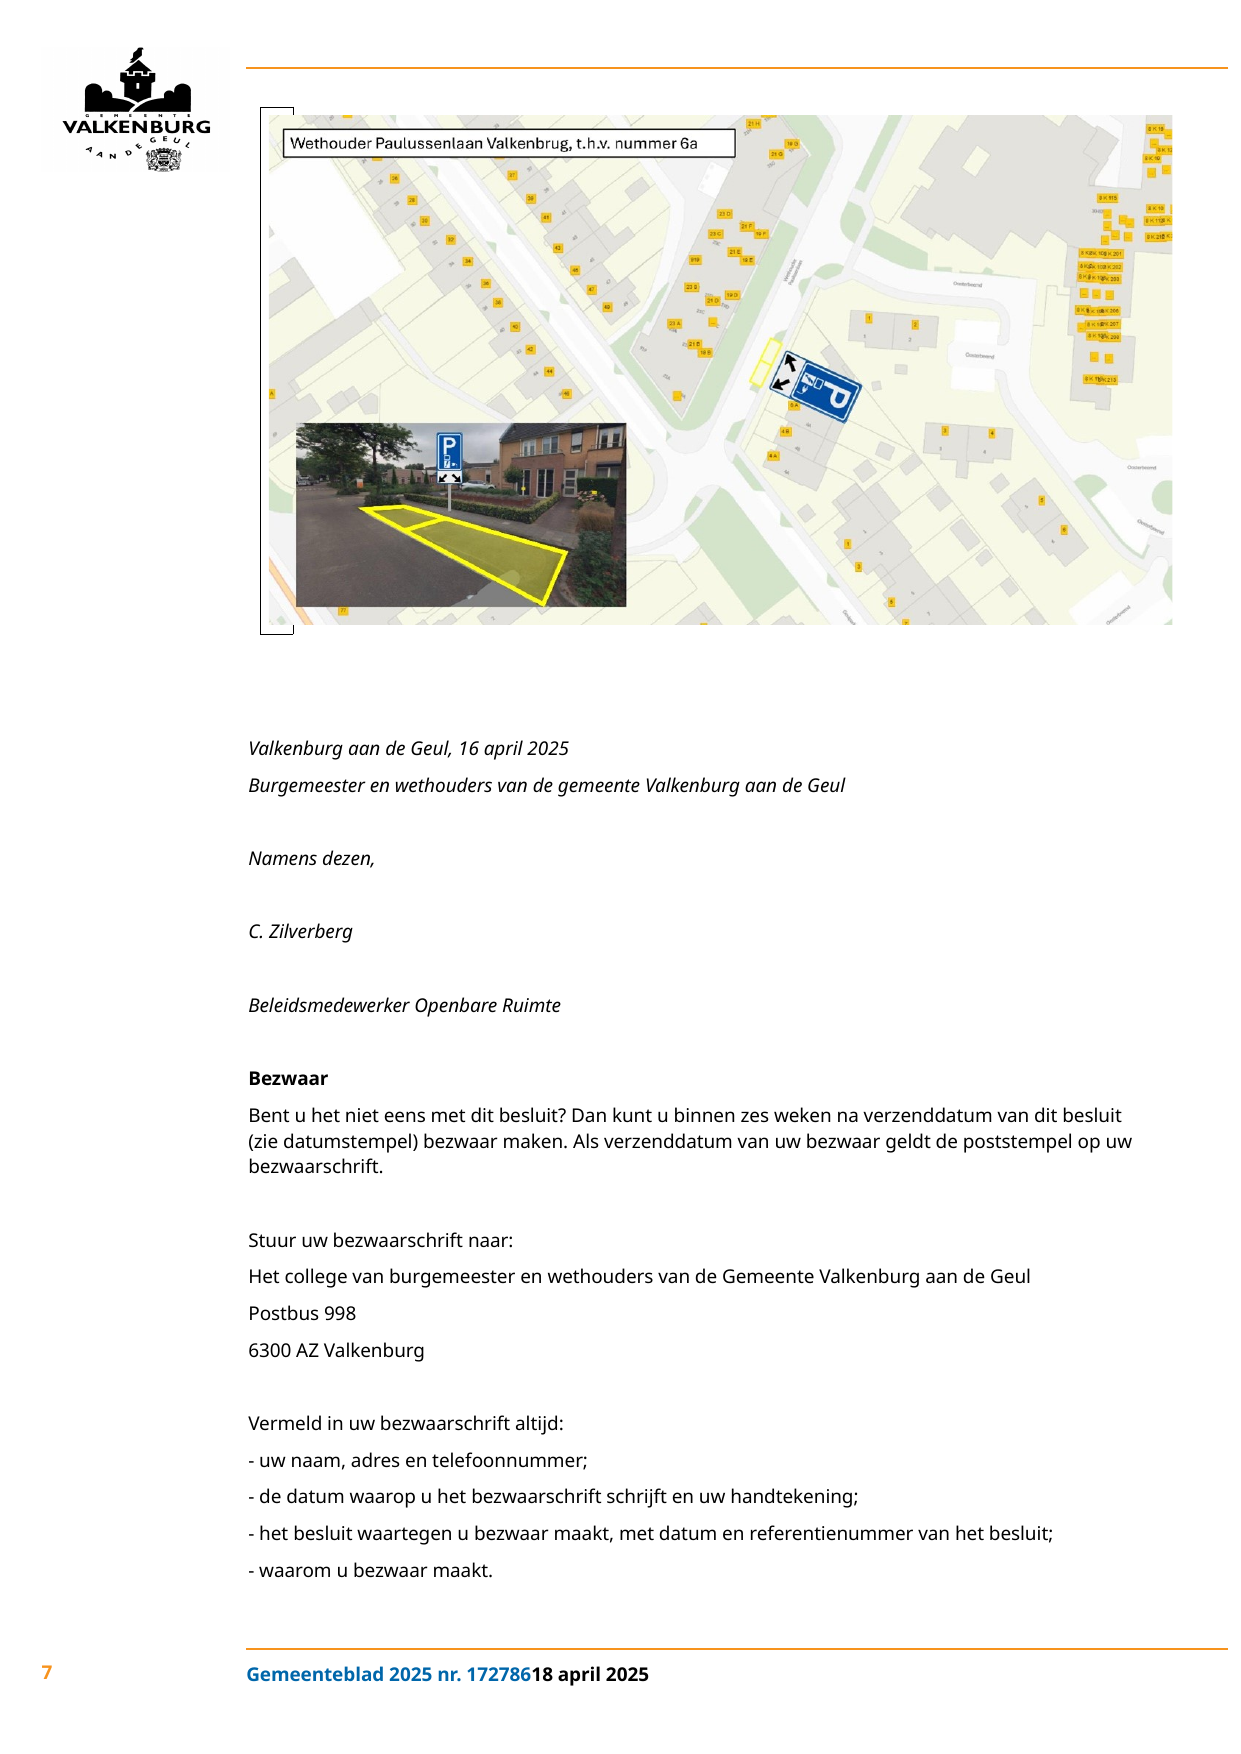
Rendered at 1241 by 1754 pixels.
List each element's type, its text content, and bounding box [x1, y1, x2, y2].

text - uw naam, adres en telefoonnummer; [248, 1447, 1152, 1473]
text C. Zilverberg [248, 919, 1152, 944]
text Bezwaar [248, 1065, 1152, 1091]
text Postbus 998 [248, 1300, 1152, 1326]
text Vermeld in uw bezwaarschrift altijd: [248, 1410, 1152, 1436]
text Het college van burgemeester en wethouders van de Gemeente Valkenburg aan de Geul [248, 1263, 1152, 1289]
text Bent u het niet eens met dit besluit? Dan kunt u binnen zes weken na verzenddatum van dit besluit (zie datumstempel) bezwaar maken. Als verzenddatum van uw bezwaar geldt de poststempel op uw bezwaarschrift. [248, 1102, 1152, 1179]
text Namens dezen, [248, 845, 1152, 871]
text Valkenburg aan de Geul, 16 april 2025 [248, 735, 1152, 761]
text - waarom u bezwaar maakt. [248, 1557, 1152, 1583]
text Beleidsmedewerker Openbare Ruimte [248, 992, 1152, 1018]
text 6300 AZ Valkenburg [248, 1337, 1152, 1363]
picture [268, 115, 1173, 625]
text - het besluit waartegen u bezwaar maakt, met datum en referentienummer van het besluit; [248, 1520, 1152, 1546]
text Stuur uw bezwaarschrift naar: [248, 1227, 1152, 1253]
text Burgemeester en wethouders van de gemeente Valkenburg aan de Geul [248, 772, 1152, 798]
picture [41, 47, 231, 172]
text - de datum waarop u het bezwaarschrift schrijft en uw handtekening; [248, 1483, 1152, 1509]
